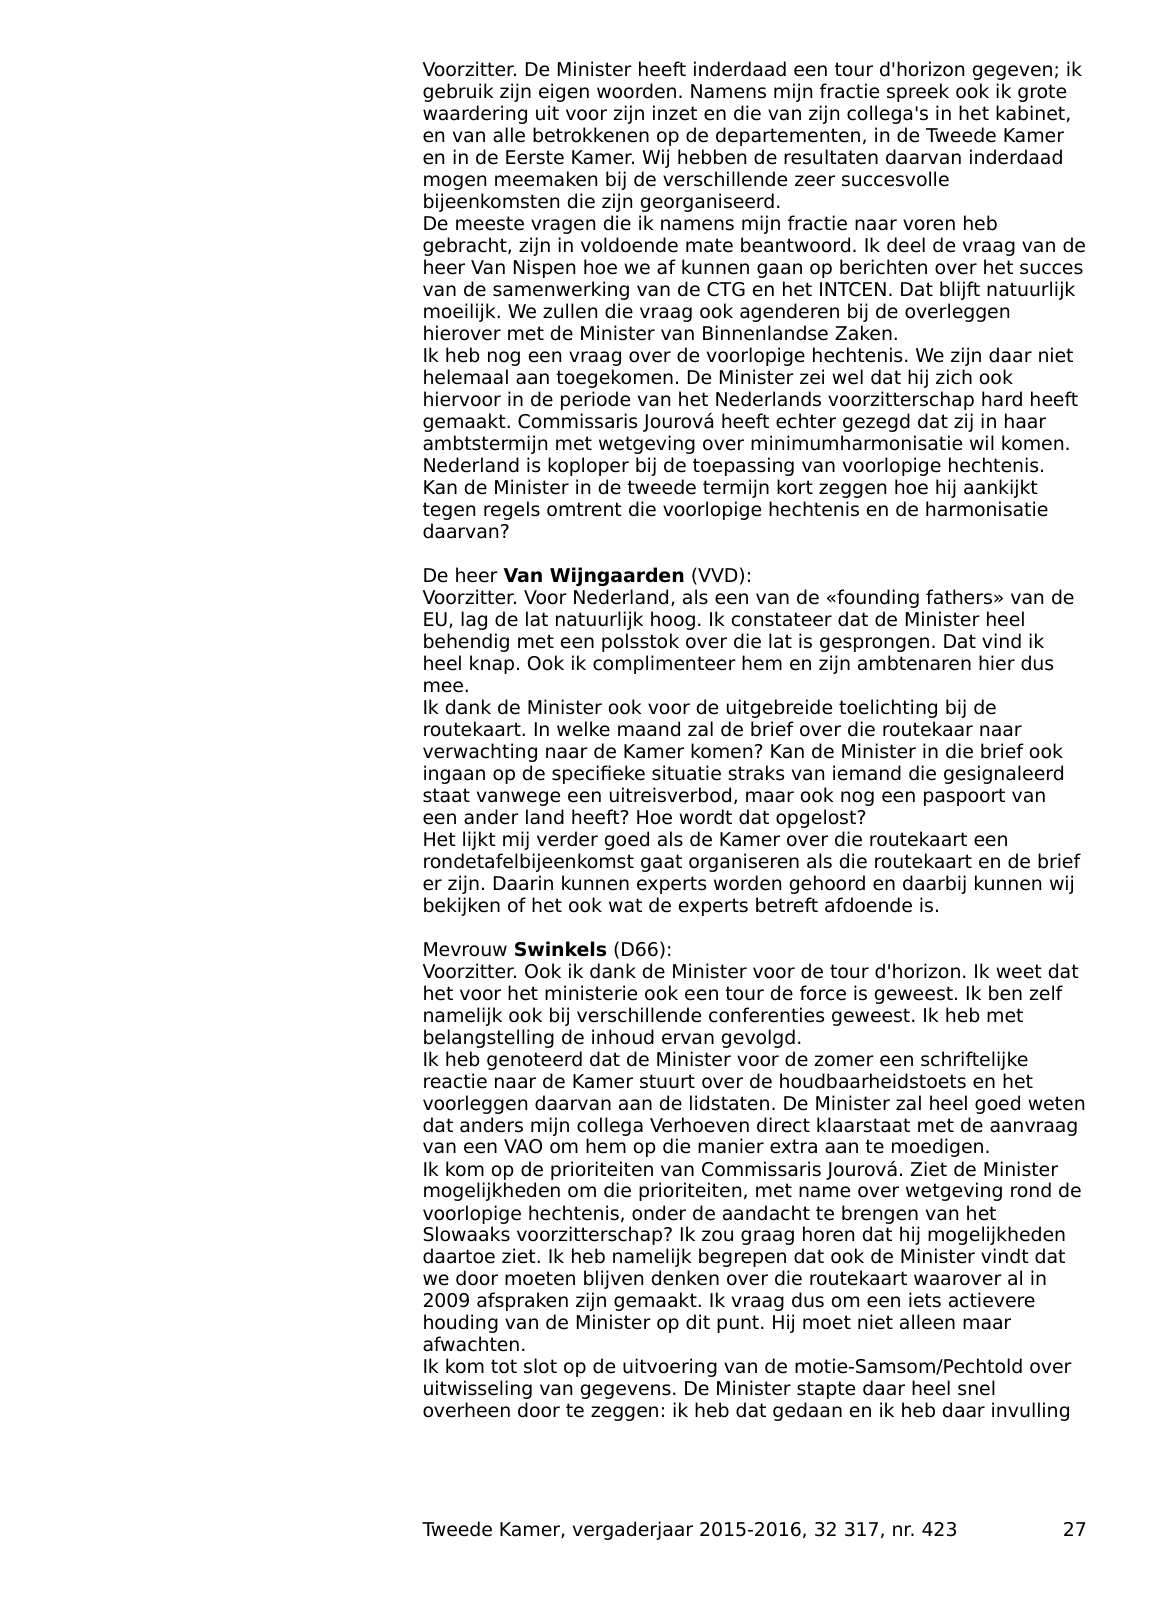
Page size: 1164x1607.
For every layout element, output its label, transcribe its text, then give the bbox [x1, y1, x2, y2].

text De heer Van Wijngaarden (VVD): [422, 565, 1087, 587]
text Voorzitter. De Minister heeft inderdaad een tour d'horizon gegeven; ik gebruik zijn eigen woorden. Namens mijn fractie spreek ook ik grote waardering uit voor zijn inzet en die van zijn collega's in het kabinet, en van alle betrokkenen op de departementen, in de Tweede Kamer en in de Eerste Kamer. Wij hebben de resultaten daarvan inderdaad mogen meemaken bij de verschillende zeer succesvolle bijeenkomsten die zijn georganiseerd. [422, 59, 1087, 213]
text Mevrouw Swinkels (D66): [422, 939, 1087, 961]
text Ik kom op de prioriteiten van Commissaris Jourová. Ziet de Minister mogelijkheden om die prioriteiten, met name over wetgeving rond de voorlopige hechtenis, onder de aandacht te brengen van het Slowaaks voorzitterschap? Ik zou graag horen dat hij mogelijkheden daartoe ziet. Ik heb namelijk begrepen dat ook de Minister vindt dat we door moeten blijven denken over die routekaart waarover al in 2009 afspraken zijn gemaakt. Ik vraag dus om een iets actievere houding van de Minister op dit punt. Hij moet niet alleen maar afwachten. [422, 1158, 1087, 1356]
text Voorzitter. Voor Nederland, als een van de «founding fathers» van de EU, lag de lat natuurlijk hoog. Ik constateer dat de Minister heel behendig met een polsstok over die lat is gesprongen. Dat vind ik heel knap. Ook ik complimenteer hem en zijn ambtenaren hier dus mee. [422, 587, 1087, 697]
text De meeste vragen die ik namens mijn fractie naar voren heb gebracht, zijn in voldoende mate beantwoord. Ik deel de vraag van de heer Van Nispen hoe we af kunnen gaan op berichten over het succes van de samenwerking van de CTG en het INTCEN. Dat blijft natuurlijk moeilijk. We zullen die vraag ook agenderen bij de overleggen hierover met de Minister van Binnenlandse Zaken. [422, 213, 1087, 345]
text Voorzitter. Ook ik dank de Minister voor de tour d'horizon. Ik weet dat het voor het ministerie ook een tour de force is geweest. Ik ben zelf namelijk ook bij verschillende conferenties geweest. Ik heb met belangstelling de inhoud ervan gevolgd. [422, 961, 1087, 1048]
text Het lijkt mij verder goed als de Kamer over die routekaart een rondetafelbijeenkomst gaat organiseren als die routekaart en de brief er zijn. Daarin kunnen experts worden gehoord en daarbij kunnen wij bekijken of het ook wat de experts betreft afdoende is. [422, 828, 1087, 916]
text Ik dank de Minister ook voor de uitgebreide toelichting bij de routekaart. In welke maand zal de brief over die routekaar naar verwachting naar de Kamer komen? Kan de Minister in die brief ook ingaan op de specifieke situatie straks van iemand die gesignaleerd staat vanwege een uitreisverbod, maar ook nog een paspoort van een ander land heeft? Hoe wordt dat opgelost? [422, 697, 1087, 828]
text Ik kom tot slot op de uitvoering van de motie-Samsom/Pechtold over uitwisseling van gegevens. De Minister stapte daar heel snel overheen door te zeggen: ik heb dat gedaan en ik heb daar invulling [422, 1356, 1087, 1422]
text Ik heb genoteerd dat de Minister voor de zomer een schriftelijke reactie naar de Kamer stuurt over de houdbaarheidstoets en het voorleggen daarvan aan de lidstaten. De Minister zal heel goed weten dat anders mijn collega Verhoeven direct klaarstaat met de aanvraag van een VAO om hem op die manier extra aan te moedigen. [422, 1048, 1087, 1158]
text Ik heb nog een vraag over de voorlopige hechtenis. We zijn daar niet helemaal aan toegekomen. De Minister zei wel dat hij zich ook hiervoor in de periode van het Nederlands voorzitterschap hard heeft gemaakt. Commissaris Jourová heeft echter gezegd dat zij in haar ambtstermijn met wetgeving over minimumharmonisatie wil komen. Nederland is koploper bij de toepassing van voorlopige hechtenis. Kan de Minister in de tweede termijn kort zeggen hoe hij aankijkt tegen regels omtrent die voorlopige hechtenis en de harmonisatie daarvan? [422, 345, 1087, 543]
